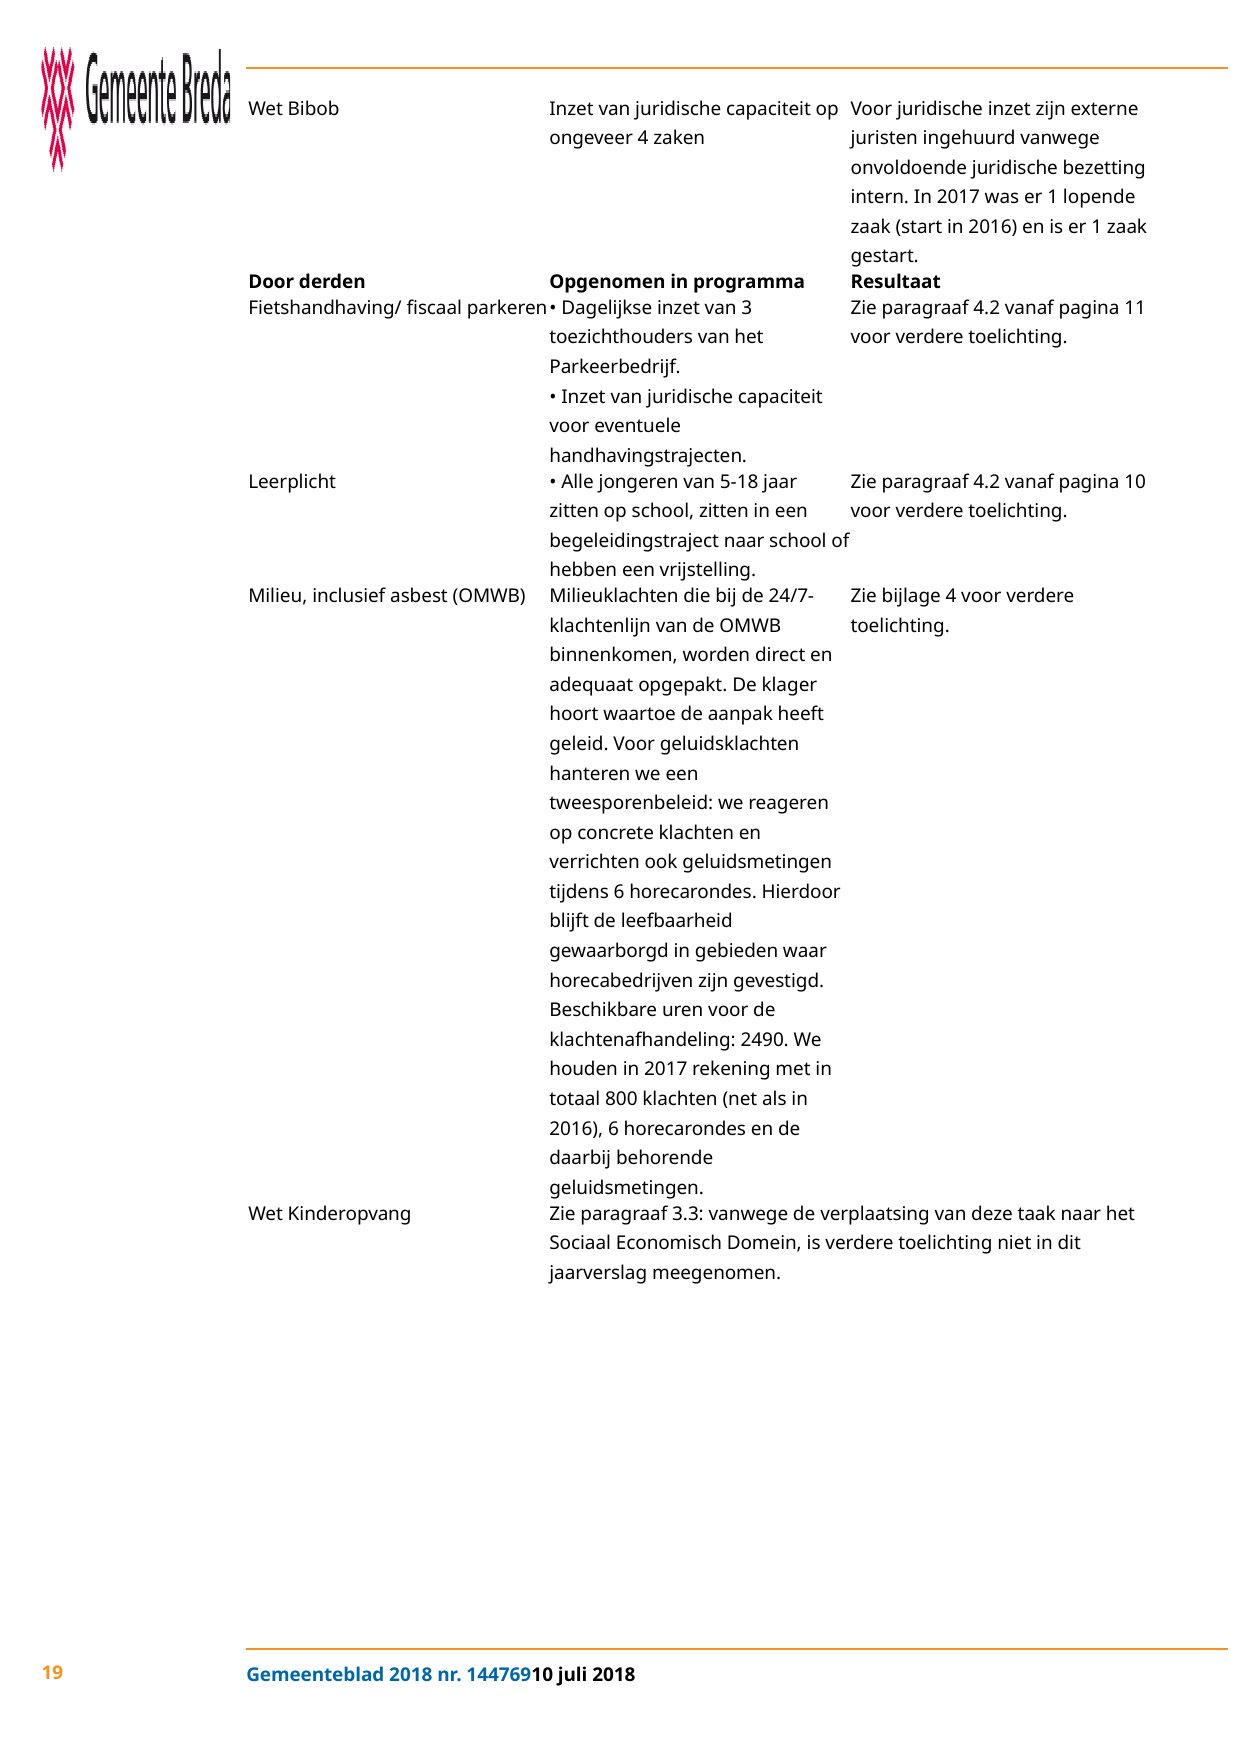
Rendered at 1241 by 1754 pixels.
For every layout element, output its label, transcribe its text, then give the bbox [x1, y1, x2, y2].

table_cell Zie bijlage 4 voor verdere toelichting. [850, 582, 1152, 1200]
table_cell Wet Kinderopvang [248, 1200, 549, 1284]
table_cell Zie paragraaf 4.2 vanaf pagina 10 voor verdere toelichting. [850, 468, 1152, 582]
table_cell Fietshandhaving/ fiscaal parkeren [248, 294, 549, 468]
table_cell Zie paragraaf 4.2 vanaf pagina 11 voor verdere toelichting. [850, 294, 1152, 468]
table_cell Opgenomen in programma [549, 269, 850, 294]
table_cell • Dagelijkse inzet van 3 toezichthouders van het Parkeerbedrijf. • Inzet van juridische capaciteit voor eventuele handhavingstrajecten. [549, 294, 850, 468]
table_cell Milieu, inclusief asbest (OMWB) [248, 582, 549, 1200]
table_cell Leerplicht [248, 468, 549, 582]
picture [41, 47, 231, 172]
table_cell Door derden [248, 269, 549, 294]
table_cell Milieuklachten die bij de 24/7-klachtenlijn van de OMWB binnenkomen, worden direct en adequaat opgepakt. De klager hoort waartoe de aanpak heeft geleid. Voor geluidsklachten hanteren we een tweesporenbeleid: we reageren op concrete klachten en verrichten ook geluidsmetingen tijdens 6 horecarondes. Hierdoor blijft de leefbaarheid gewaarborgd in gebieden waar horecabedrijven zijn gevestigd. Beschikbare uren voor de klachtenafhandeling: 2490. We houden in 2017 rekening met in totaal 800 klachten (net als in 2016), 6 horecarondes en de daarbij behorende geluidsmetingen. [549, 582, 850, 1200]
table_cell Voor juridische inzet zijn externe juristen ingehuurd vanwege onvoldoende juridische bezetting intern. In 2017 was er 1 lopende zaak (start in 2016) en is er 1 zaak gestart. [850, 95, 1152, 268]
table_cell Zie paragraaf 3.3: vanwege de verplaatsing van deze taak naar het Sociaal Economisch Domein, is verdere toelichting niet in dit jaarverslag meegenomen. [549, 1200, 1152, 1284]
table_cell Inzet van juridische capaciteit op ongeveer 4 zaken [549, 95, 850, 268]
table_cell • Alle jongeren van 5-18 jaar zitten op school, zitten in een begeleidingstraject naar school of hebben een vrijstelling. [549, 468, 850, 582]
table_cell Resultaat [850, 269, 1152, 294]
table_cell Wet Bibob [248, 95, 549, 268]
